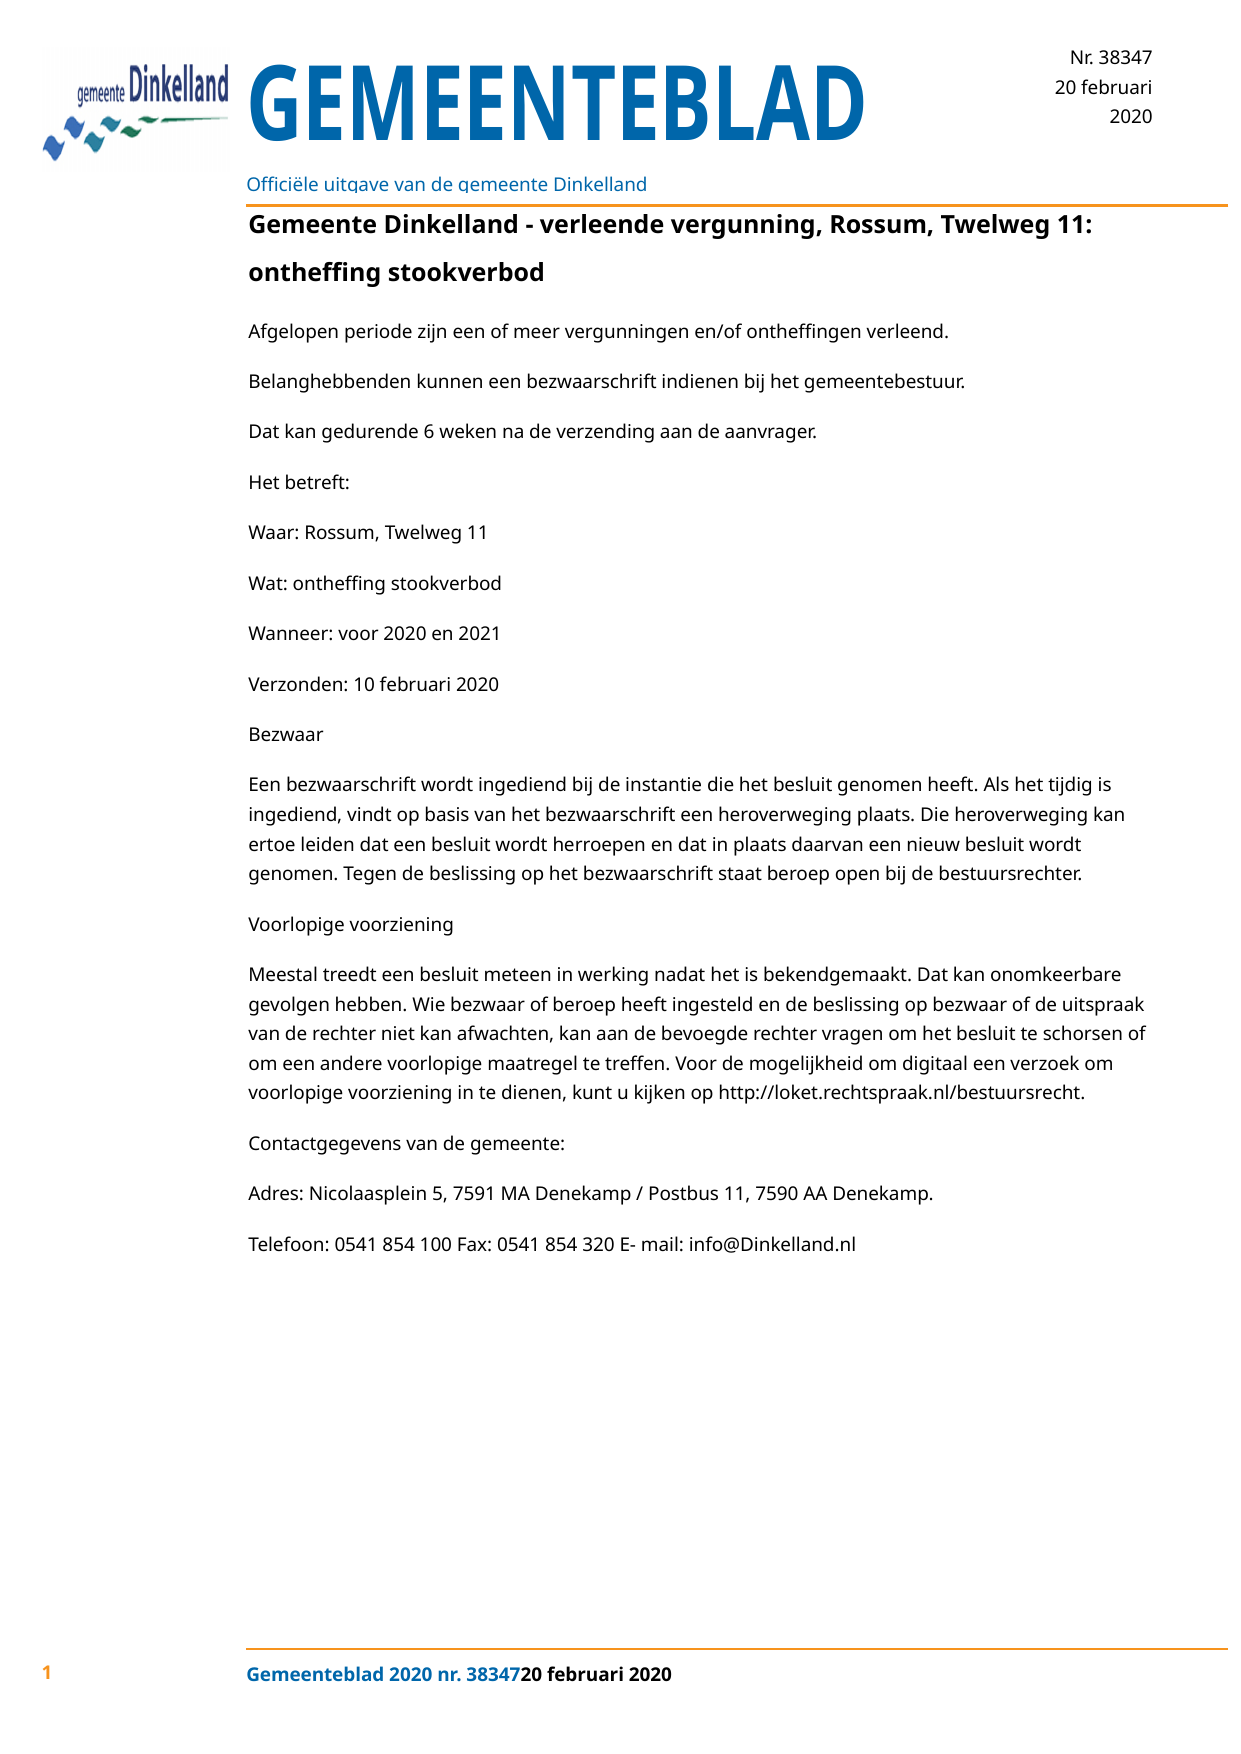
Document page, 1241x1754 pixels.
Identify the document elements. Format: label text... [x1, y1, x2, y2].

text Meestal treedt een besluit meteen in werking nadat het is bekendgemaakt. Dat kan onomkeerbare gevolgen hebben. Wie bezwaar of beroep heeft ingesteld en de beslissing op bezwaar of de uitspraak van de rechter niet kan afwachten, kan aan de bevoegde rechter vragen om het besluit te schorsen of om een andere voorlopige maatregel te treffen. Voor de mogelijkheid om digitaal een verzoek om voorlopige voorziening in te dienen, kunt u kijken op http://loket.rechtspraak.nl/bestuursrecht. [248, 961, 1152, 1105]
text Gemeente Dinkelland - verleende vergunning, Rossum, Twelweg 11: ontheffing stookverbod [248, 207, 1152, 288]
text Adres: Nicolaasplein 5, 7591 MA Denekamp / Postbus 11, 7590 AA Denekamp. [248, 1180, 1152, 1206]
text Bezwaar [248, 721, 1152, 747]
text Een bezwaarschrift wordt ingediend bij de instantie die het besluit genomen heeft. Als het tijdig is ingediend, vindt op basis van het bezwaarschrift een heroverweging plaats. Die heroverweging kan ertoe leiden dat een besluit wordt herroepen en dat in plaats daarvan een nieuw besluit wordt genomen. Tegen de beslissing op het bezwaarschrift staat beroep open bij de bestuursrechter. [248, 772, 1152, 886]
text Dat kan gedurende 6 weken na de verzending aan de aanvrager. [248, 419, 1152, 444]
picture [41, 47, 231, 172]
text Verzonden: 10 februari 2020 [248, 671, 1152, 697]
text Voorlopige voorziening [248, 911, 1152, 937]
text Wanneer: voor 2020 en 2021 [248, 620, 1152, 646]
text Waar: Rossum, Twelweg 11 [248, 519, 1152, 545]
text Contactgegevens van de gemeente: [248, 1130, 1152, 1156]
text Belanghebbenden kunnen een bezwaarschrift indienen bij het gemeentebestuur. [248, 368, 1152, 394]
text Het betreft: [248, 469, 1152, 495]
text Afgelopen periode zijn een of meer vergunningen en/of ontheffingen verleend. [248, 318, 1152, 344]
text Telefoon: 0541 854 100 Fax: 0541 854 320 E- mail: info@Dinkelland.nl [248, 1231, 1152, 1257]
text Wat: ontheffing stookverbod [248, 570, 1152, 596]
